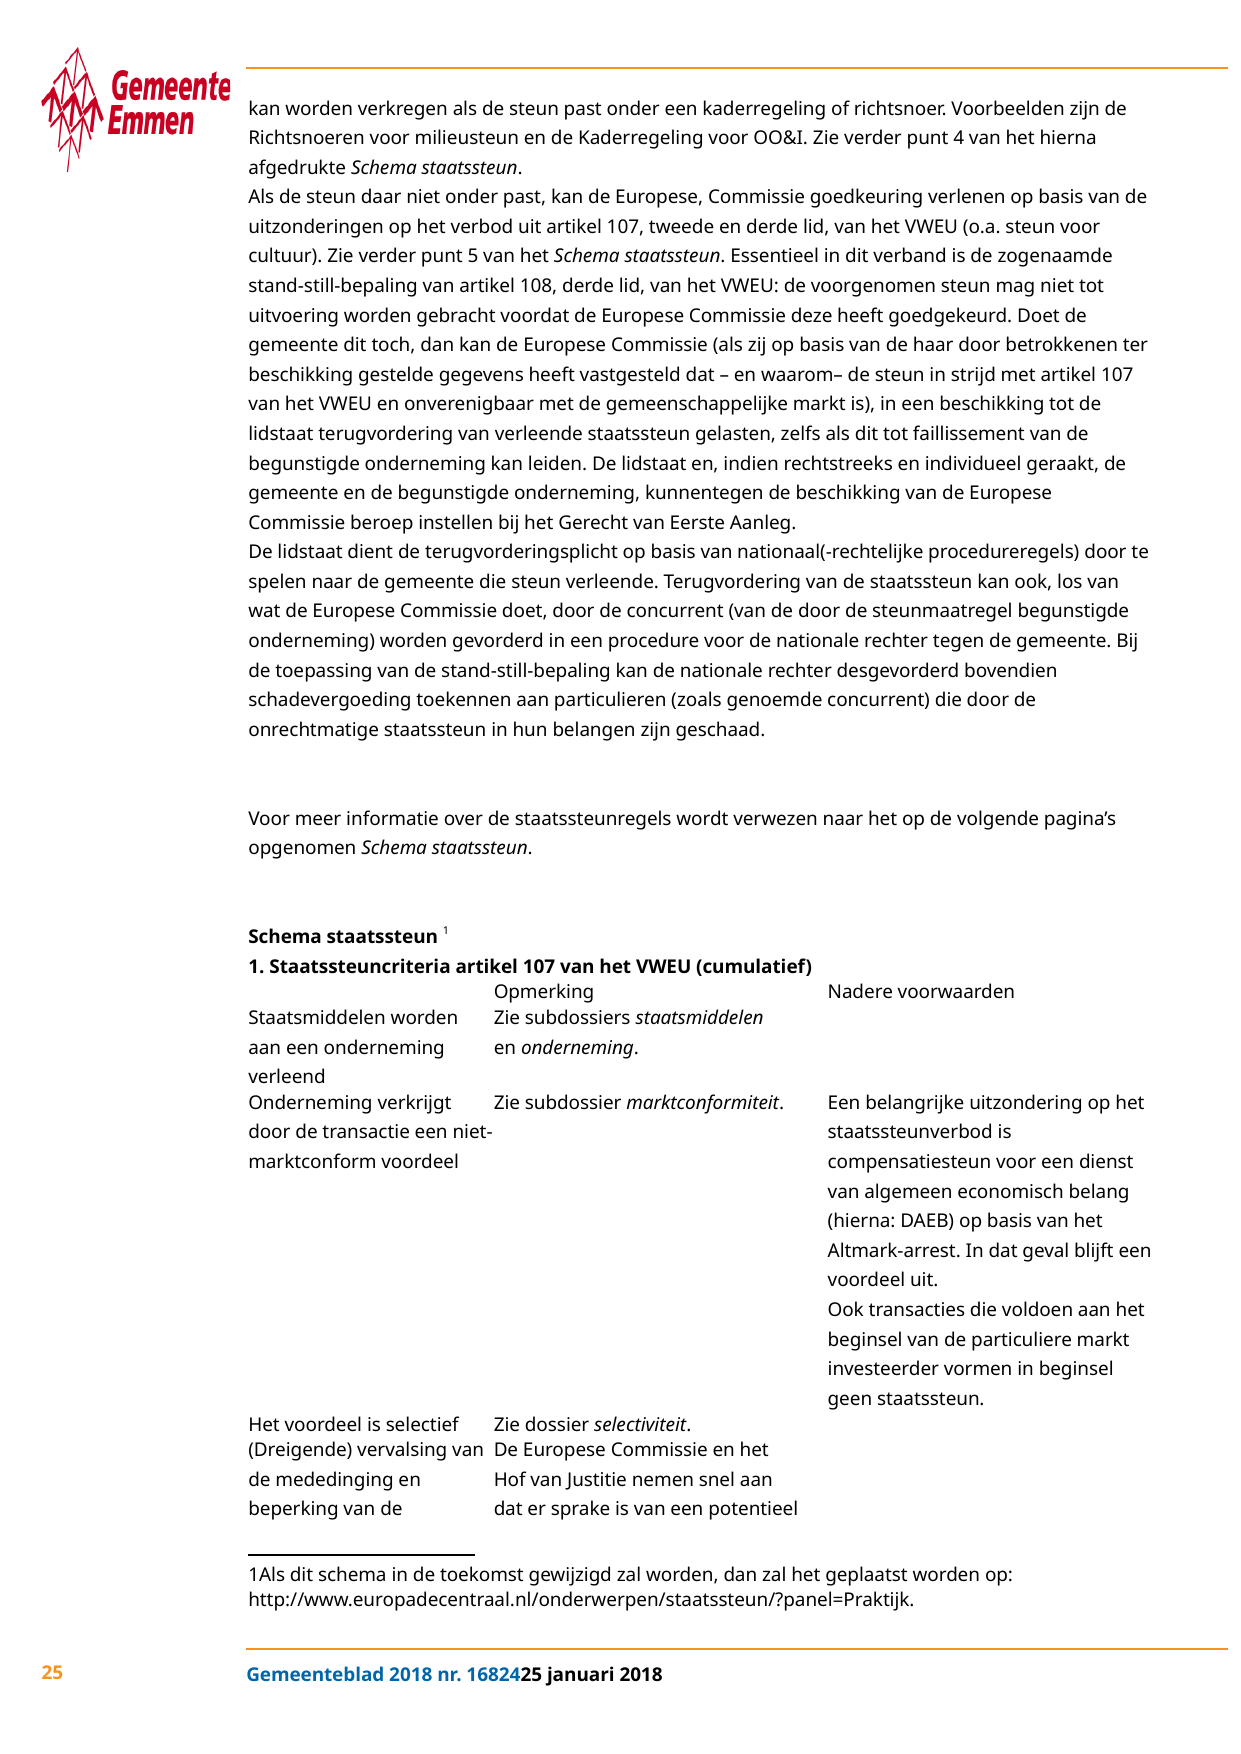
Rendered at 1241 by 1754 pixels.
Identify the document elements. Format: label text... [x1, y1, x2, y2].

text kan worden verkregen als de steun past onder een kaderregeling of richtsnoer. Voorbeelden zijn de Richtsnoeren voor milieusteun en de Kaderregeling voor OO&I. Zie verder punt 4 van het hierna afgedrukte Schema staatssteun. [248, 95, 1152, 180]
table_cell (Dreigende) vervalsing van de mededinging en beperking van de [248, 1436, 493, 1521]
picture [41, 47, 231, 172]
table_header 1. Staatssteuncriteria artikel 107 van het VWEU (cumulatief) [248, 953, 1152, 978]
text De lidstaat dient de terugvorderingsplicht op basis van nationaal(-rechtelijke procedureregels) door te spelen naar de gemeente die steun verleende. Terugvordering van de staatssteun kan ook, los van wat de Europese Commissie doet, door de concurrent (van de door de steunmaatregel begunstigde onderneming) worden gevorderd in een procedure voor de nationale rechter tegen de gemeente. Bij de toepassing van de stand-still-bepaling kan de nationale rechter desgevorderd bovendien schadevergoeding toekennen aan particulieren (zoals genoemde concurrent) die door de onrechtmatige staatssteun in hun belangen zijn geschaad. [248, 538, 1152, 742]
table_cell Zie subdossiers staatsmiddelen en onderneming. [494, 1004, 827, 1089]
table_cell Zie dossier selectiviteit. [494, 1411, 827, 1436]
table_cell [828, 1411, 1152, 1436]
text Als de steun daar niet onder past, kan de Europese, Commissie goedkeuring verlenen op basis van de uitzonderingen op het verbod uit artikel 107, tweede en derde lid, van het VWEU (o.a. steun voor cultuur). Zie verder punt 5 van het Schema staatssteun. Essentieel in dit verband is de zogenaamde stand-still-bepaling van artikel 108, derde lid, van het VWEU: de voorgenomen steun mag niet tot uitvoering worden gebracht voordat de Europese Commissie deze heeft goedgekeurd. Doet de gemeente dit toch, dan kan de Europese Commissie (als zij op basis van de haar door betrokkenen ter beschikking gestelde gegevens heeft vastgesteld dat – en waarom– de steun in strijd met artikel 107 van het VWEU en onverenigbaar met de gemeenschappelijke markt is), in een beschikking tot de lidstaat terugvordering van verleende staatssteun gelasten, zelfs als dit tot faillissement van de begunstigde onderneming kan leiden. De lidstaat en, indien rechtstreeks en individueel geraakt, de gemeente en de begunstigde onderneming, kunnentegen de beschikking van de Europese Commissie beroep instellen bij het Gerecht van Eerste Aanleg. [248, 183, 1152, 535]
text Voor meer informatie over de staatssteunregels wordt verwezen naar het op de volgende pagina’s opgenomen Schema staatssteun. [248, 805, 1152, 860]
table_cell Onderneming verkrijgt door de transactie een niet-marktconform voordeel [248, 1089, 493, 1411]
text Als dit schema in de toekomst gewijzigd zal worden, dan zal het geplaatst worden op: http://www.europadecentraal.nl/onderwerpen/staatssteun/?panel=Praktijk. [248, 1561, 1152, 1612]
table_cell Opmerking [494, 979, 827, 1004]
table_cell [828, 1004, 1152, 1089]
table_cell [828, 1436, 1152, 1521]
table_cell Staatsmiddelen worden aan een onderneming verleend [248, 1004, 493, 1089]
table_cell Nadere voorwaarden [828, 979, 1152, 1004]
table_cell De Europese Commissie en het Hof van Justitie nemen snel aan dat er sprake is van een potentieel [494, 1436, 827, 1521]
table_cell [248, 979, 493, 1004]
table_cell Zie subdossier marktconformiteit. [494, 1089, 827, 1411]
table_cell Een belangrijke uitzondering op het staatssteunverbod is compensatiesteun voor een dienst van algemeen economisch belang (hierna: DAEB) op basis van het Altmark-arrest. In dat geval blijft een voordeel uit. Ook transacties die voldoen aan het beginsel van de particuliere markt investeerder vormen in beginsel geen staatssteun. [828, 1089, 1152, 1411]
table_cell Het voordeel is selectief [248, 1411, 493, 1436]
text Schema staatssteun [248, 923, 1152, 949]
